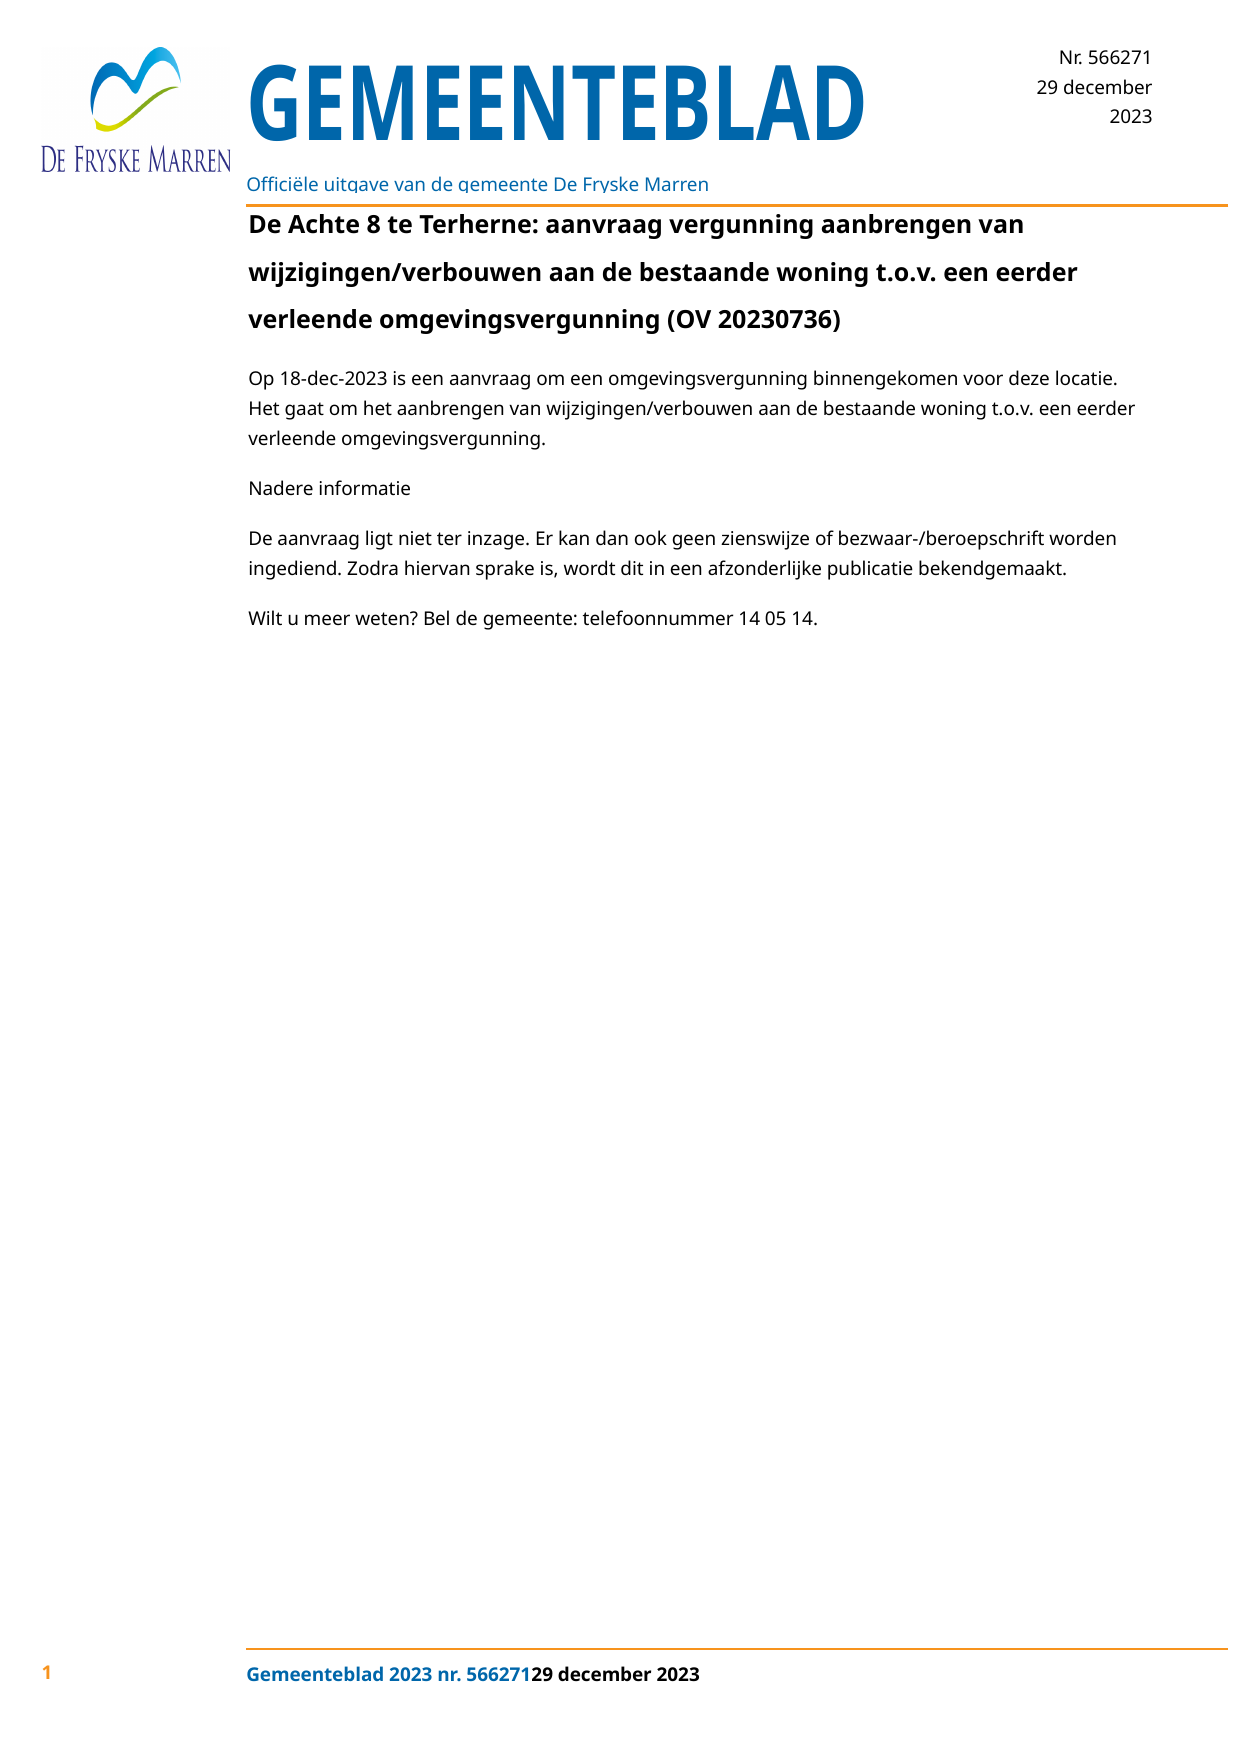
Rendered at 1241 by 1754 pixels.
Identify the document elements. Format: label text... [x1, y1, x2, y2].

text Op 18-dec-2023 is een aanvraag om een omgevingsvergunning binnengekomen voor deze locatie. Het gaat om het aanbrengen van wijzigingen/verbouwen aan de bestaande woning t.o.v. een eerder verleende omgevingsvergunning. [248, 366, 1152, 450]
text Nadere informatie [248, 475, 1152, 501]
text De aanvraag ligt niet ter inzage. Er kan dan ook geen zienswijze of bezwaar-/beroepschrift worden ingediend. Zodra hiervan sprake is, wordt dit in een afzonderlijke publicatie bekendgemaakt. [248, 526, 1152, 581]
text Wilt u meer weten? Bel de gemeente: telefoonnummer 14 05 14. [248, 606, 1152, 631]
text De Achte 8 te Terherne: aanvraag vergunning aanbrengen van wijzigingen/verbouwen aan de bestaande woning t.o.v. een eerder verleende omgevingsvergunning (OV 20230736) [248, 207, 1152, 336]
picture [41, 47, 231, 172]
